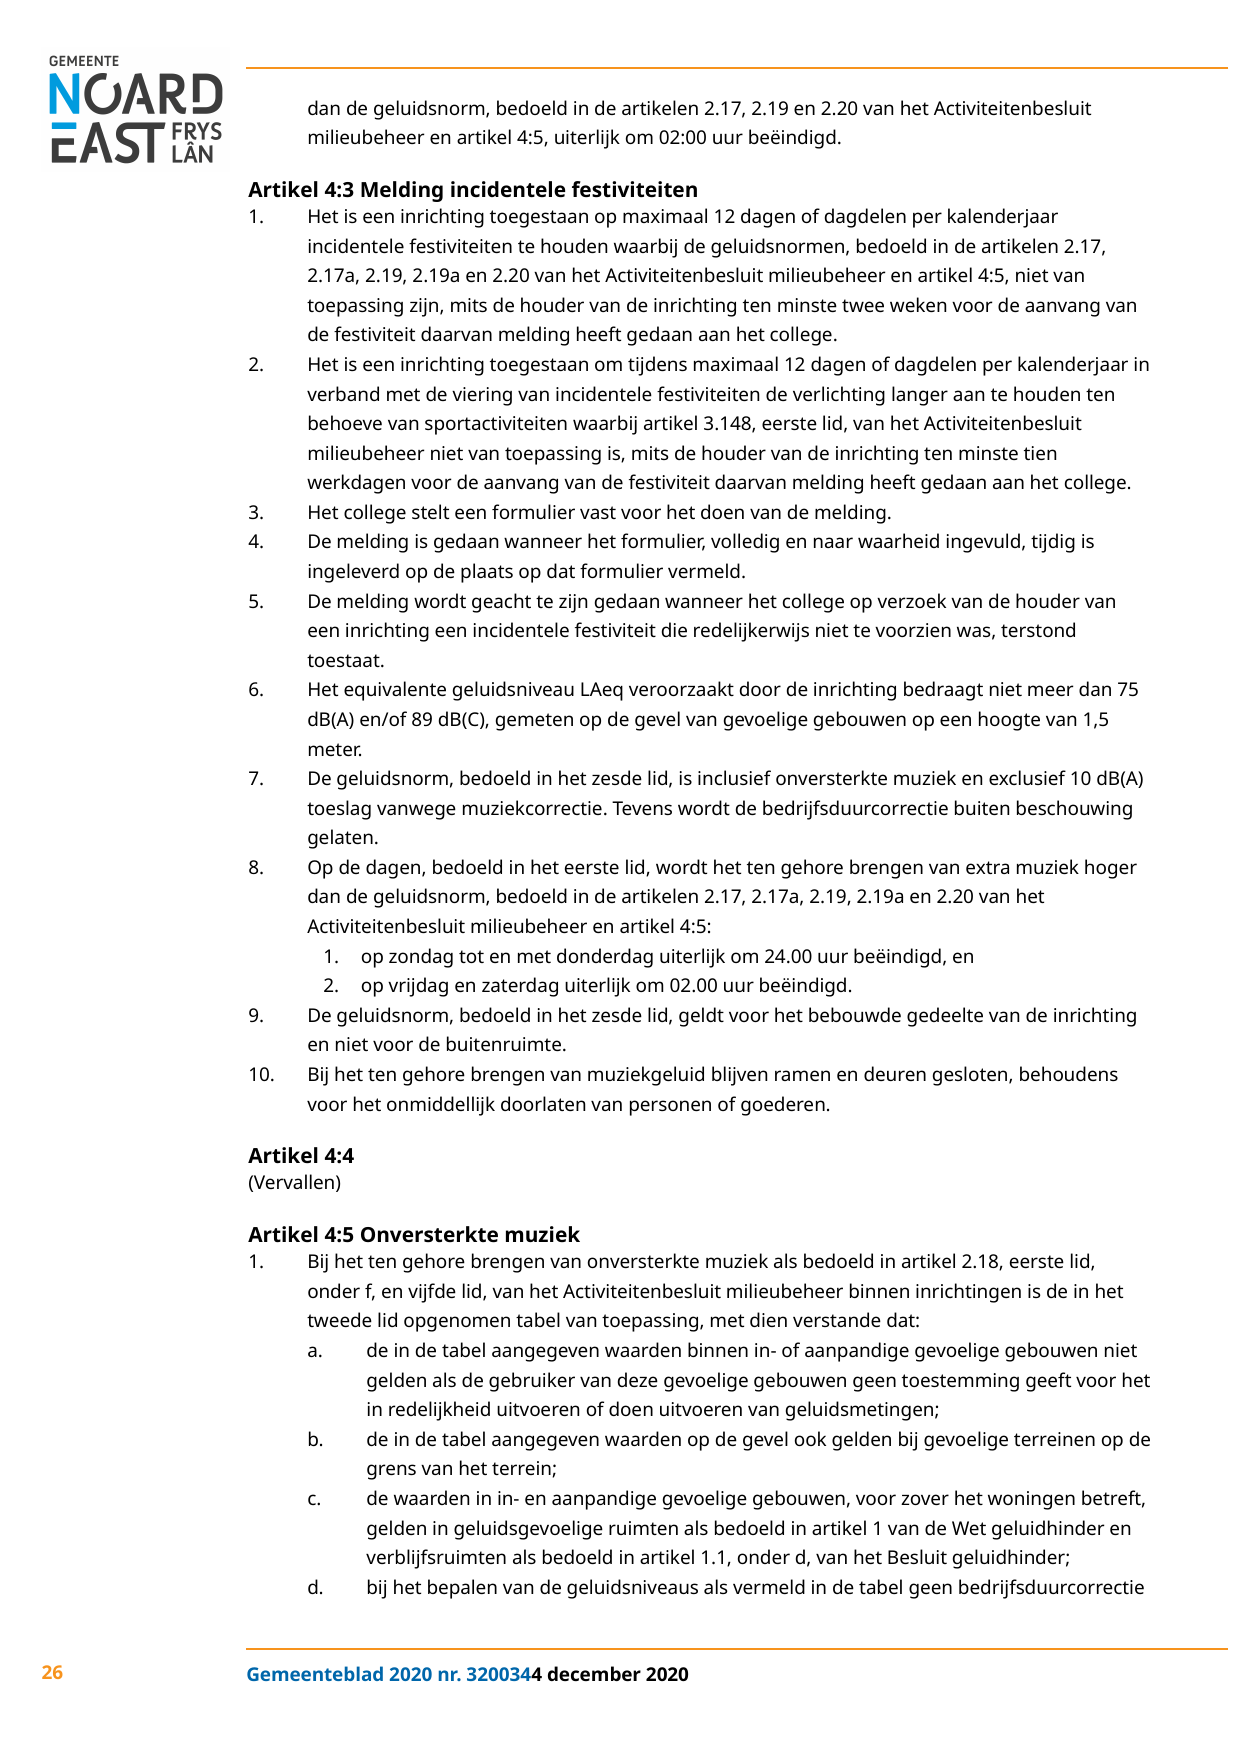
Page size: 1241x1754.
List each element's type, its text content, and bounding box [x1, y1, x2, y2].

list De geluidsnorm, bedoeld in het zesde lid, is inclusief onversterkte muziek en exclusief 10 dB(A) toeslag vanwege muziekcorrectie. Tevens wordt de bedrijfsduurcorrectie buiten beschouwing gelaten. [248, 765, 1152, 850]
list De geluidsnorm, bedoeld in het zesde lid, geldt voor het bebouwde gedeelte van de inrichting en niet voor de buitenruimte. [248, 1002, 1152, 1057]
list de waarden in in- en aanpandige gevoelige gebouwen, voor zover het woningen betreft, gelden in geluidsgevoelige ruimten als bedoeld in artikel 1 van de Wet geluidhinder en verblijfsruimten als bedoeld in artikel 1.1, onder d, van het Besluit geluidhinder; [307, 1485, 1152, 1570]
list Het is een inrichting toegestaan op maximaal 12 dagen of dagdelen per kalenderjaar incidentele festiviteiten te houden waarbij de geluidsnormen, bedoeld in de artikelen 2.17, 2.17a, 2.19, 2.19a en 2.20 van het Activiteitenbesluit milieubeheer en artikel 4:5, niet van toepassing zijn, mits de houder van de inrichting ten minste twee weken voor de aanvang van de festiviteit daarvan melding heeft gedaan aan het college. [248, 203, 1152, 347]
text Artikel 4:4 [248, 1141, 1152, 1169]
picture [41, 47, 231, 172]
list De melding is gedaan wanneer het formulier, volledig en naar waarheid ingevuld, tijdig is ingeleverd op de plaats op dat formulier vermeld. [248, 529, 1152, 584]
list de in de tabel aangegeven waarden binnen in- of aanpandige gevoelige gebouwen niet gelden als de gebruiker van deze gevoelige gebouwen geen toestemming geeft voor het in redelijkheid uitvoeren of doen uitvoeren van geluidsmetingen; [307, 1337, 1152, 1422]
list Het college stelt een formulier vast voor het doen van de melding. [248, 499, 1152, 525]
list dan de geluidsnorm, bedoeld in de artikelen 2.17, 2.19 en 2.20 van het Activiteitenbesluit milieubeheer en artikel 4:5, uiterlijk om 02:00 uur beëindigd. [248, 95, 1152, 150]
list De melding wordt geacht te zijn gedaan wanneer het college op verzoek van de houder van een inrichting een incidentele festiviteit die redelijkerwijs niet te voorzien was, terstond toestaat. [248, 588, 1152, 673]
list Bij het ten gehore brengen van muziekgeluid blijven ramen en deuren gesloten, behoudens voor het onmiddellijk doorlaten van personen of goederen. [248, 1061, 1152, 1116]
list Op de dagen, bedoeld in het eerste lid, wordt het ten gehore brengen van extra muziek hoger dan de geluidsnorm, bedoeld in de artikelen 2.17, 2.17a, 2.19, 2.19a en 2.20 van het Activiteitenbesluit milieubeheer en artikel 4:5: [248, 854, 1152, 939]
list op vrijdag en zaterdag uiterlijk om 02.00 uur beëindigd. [323, 972, 1152, 998]
text (Vervallen) [248, 1169, 1152, 1195]
list Bij het ten gehore brengen van onversterkte muziek als bedoeld in artikel 2.18, eerste lid, onder f, en vijfde lid, van het Activiteitenbesluit milieubeheer binnen inrichtingen is de in het tweede lid opgenomen tabel van toepassing, met dien verstande dat: [248, 1248, 1152, 1333]
text Artikel 4:3 Melding incidentele festiviteiten [248, 175, 1152, 203]
list bij het bepalen van de geluidsniveaus als vermeld in de tabel geen bedrijfsduurcorrectie [307, 1574, 1152, 1599]
list Het is een inrichting toegestaan om tijdens maximaal 12 dagen of dagdelen per kalenderjaar in verband met de viering van incidentele festiviteiten de verlichting langer aan te houden ten behoeve van sportactiviteiten waarbij artikel 3.148, eerste lid, van het Activiteitenbesluit milieubeheer niet van toepassing is, mits de houder van de inrichting ten minste tien werkdagen voor de aanvang van de festiviteit daarvan melding heeft gedaan aan het college. [248, 351, 1152, 495]
list op zondag tot en met donderdag uiterlijk om 24.00 uur beëindigd, en [323, 943, 1152, 968]
list de in de tabel aangegeven waarden op de gevel ook gelden bij gevoelige terreinen op de grens van het terrein; [307, 1426, 1152, 1481]
text Artikel 4:5 Onversterkte muziek [248, 1220, 1152, 1248]
list Het equivalente geluidsniveau LAeq veroorzaakt door de inrichting bedraagt niet meer dan 75 dB(A) en/of 89 dB(C), gemeten op de gevel van gevoelige gebouwen op een hoogte van 1,5 meter. [248, 677, 1152, 761]
